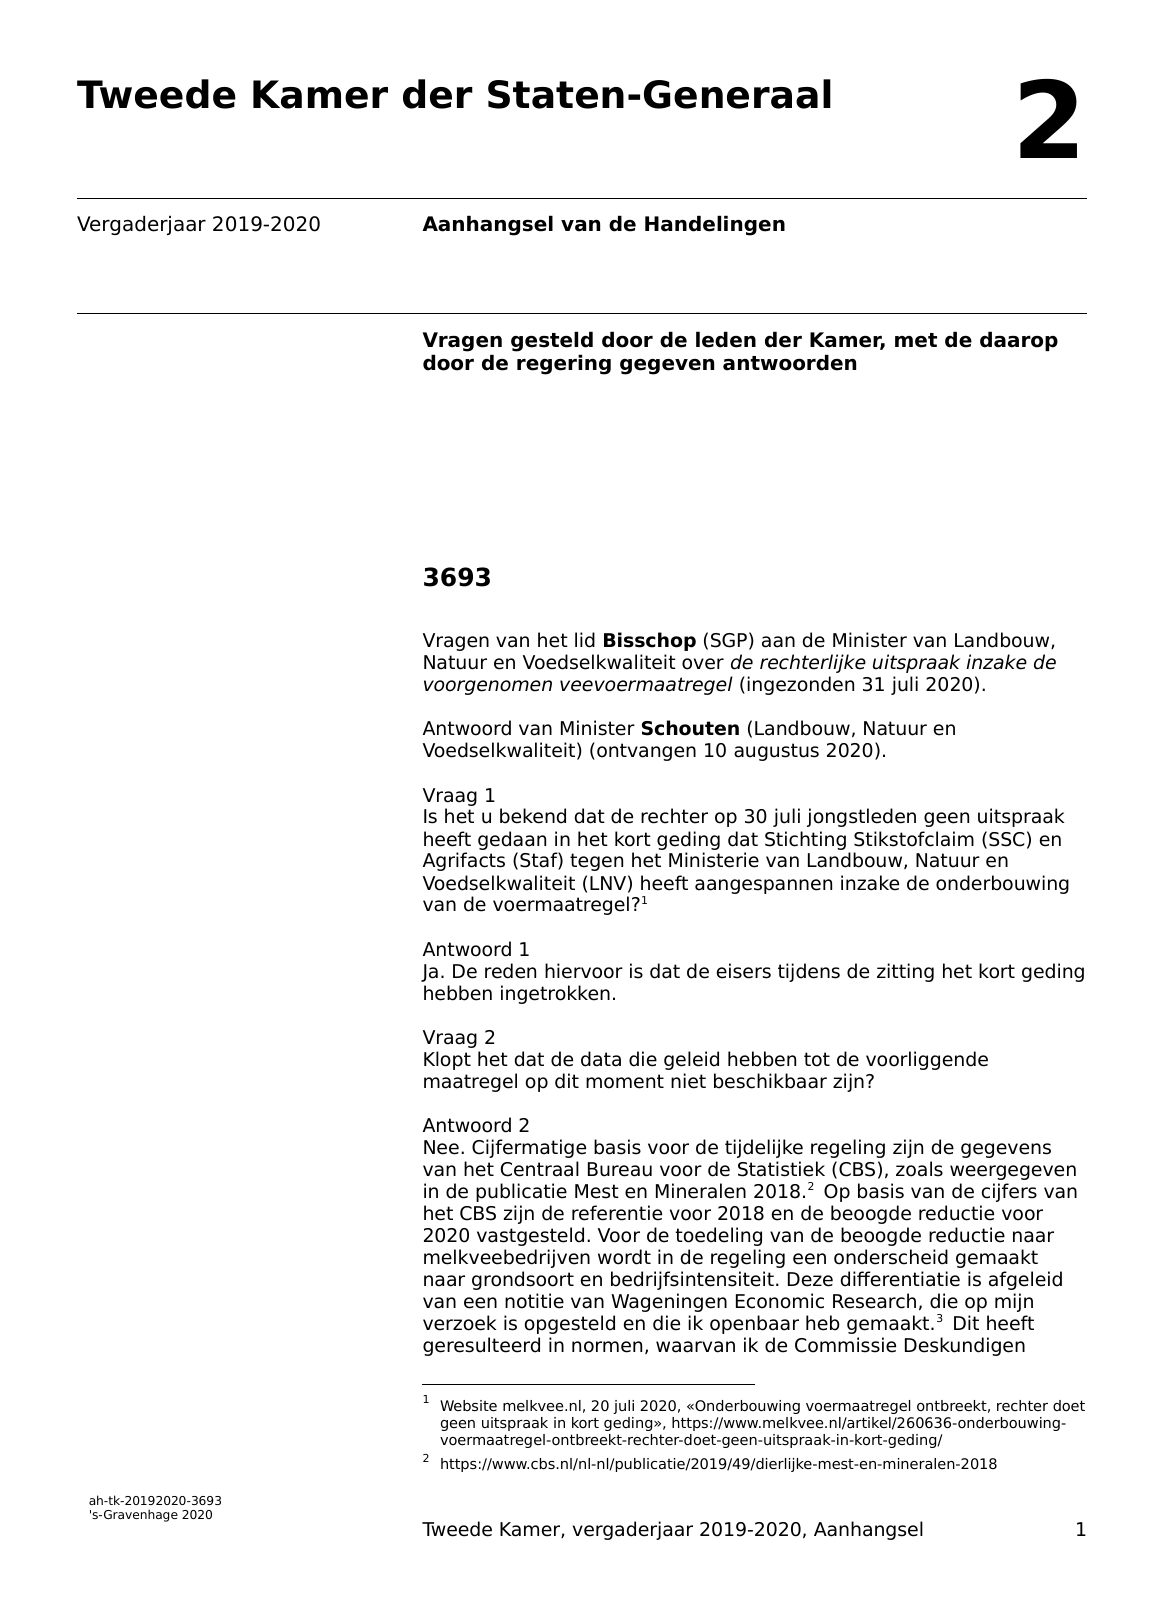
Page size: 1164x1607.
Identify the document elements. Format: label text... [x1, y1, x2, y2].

table_header 2 [886, 59, 1087, 198]
table_cell Vragen gesteld door de leden der Kamer, met de daarop door de regering gegeven antwoorden [422, 314, 1087, 375]
table_cell Vergaderjaar 2019-2020 [77, 199, 422, 313]
text Antwoord 2 [422, 1115, 1087, 1137]
text Vraag 2 [422, 1027, 1087, 1049]
text 's-Gravenhage 2020 [88, 1508, 323, 1522]
text Is het u bekend dat de rechter op 30 juli jongstleden geen uitspraak heeft gedaan in het kort geding dat Stichting Stikstofclaim (SSC) en Agrifacts (Staf) tegen het Ministerie van Landbouw, Natuur en Voedselkwaliteit (LNV) heeft aangespannen inzake de onderbouwing van de voermaatregel? [422, 806, 1087, 916]
text Antwoord van Minister Schouten (Landbouw, Natuur en Voedselkwaliteit) (ontvangen 10 augustus 2020). [422, 718, 1087, 762]
text Klopt het dat de data die geleid hebben tot de voorliggende maatregel op dit moment niet beschikbaar zijn? [422, 1049, 1087, 1093]
text Vragen van het lid Bisschop (SGP) aan de Minister van Landbouw, Natuur en Voedselkwaliteit over de rechterlijke uitspraak inzake de voorgenomen veevoermaatregel (ingezonden 31 juli 2020). [422, 630, 1087, 696]
table_cell Aanhangsel van de Handelingen [422, 199, 1087, 313]
text Ja. De reden hiervoor is dat de eisers tijdens de zitting het kort geding hebben ingetrokken. [422, 961, 1087, 1004]
text Vraag 1 [422, 784, 1087, 806]
text ah-tk-20192020-3693 [88, 1494, 323, 1508]
text Website melkvee.nl, 20 juli 2020, «Onderbouwing voermaatregel ontbreekt, rechter doet geen uitspraak in kort geding», https://www.melkvee.nl/artikel/260636-onderbouwing-voermaatregel-ontbreekt-rechter-doet-geen-uitspraak-in-kort-geding/ [422, 1393, 1087, 1449]
text https://www.cbs.nl/nl-nl/publicatie/2019/49/dierlijke-mest-en-mineralen-2018 [422, 1452, 1087, 1474]
text Nee. Cijfermatige basis voor de tijdelijke regeling zijn de gegevens van het Centraal Bureau voor de Statistiek (CBS), zoals weergegeven in de publicatie Mest en Mineralen 2018. Op basis van de cijfers van het CBS zijn de referentie voor 2018 en de beoogde reductie voor 2020 vastgesteld. Voor de toedeling van de beoogde reductie naar melkveebedrijven wordt in de regeling een onderscheid gemaakt naar grondsoort en bedrijfsintensiteit. Deze differentiatie is afgeleid van een notitie van Wageningen Economic Research, die op mijn verzoek is opgesteld en die ik openbaar heb gemaakt. Dit heeft geresulteerd in normen, waarvan ik de Commissie Deskundigen [422, 1137, 1087, 1357]
table_header Tweede Kamer der Staten-Generaal [77, 59, 886, 198]
table_cell [77, 314, 422, 375]
text Antwoord 1 [422, 938, 1087, 961]
text 3693 [422, 563, 1087, 592]
